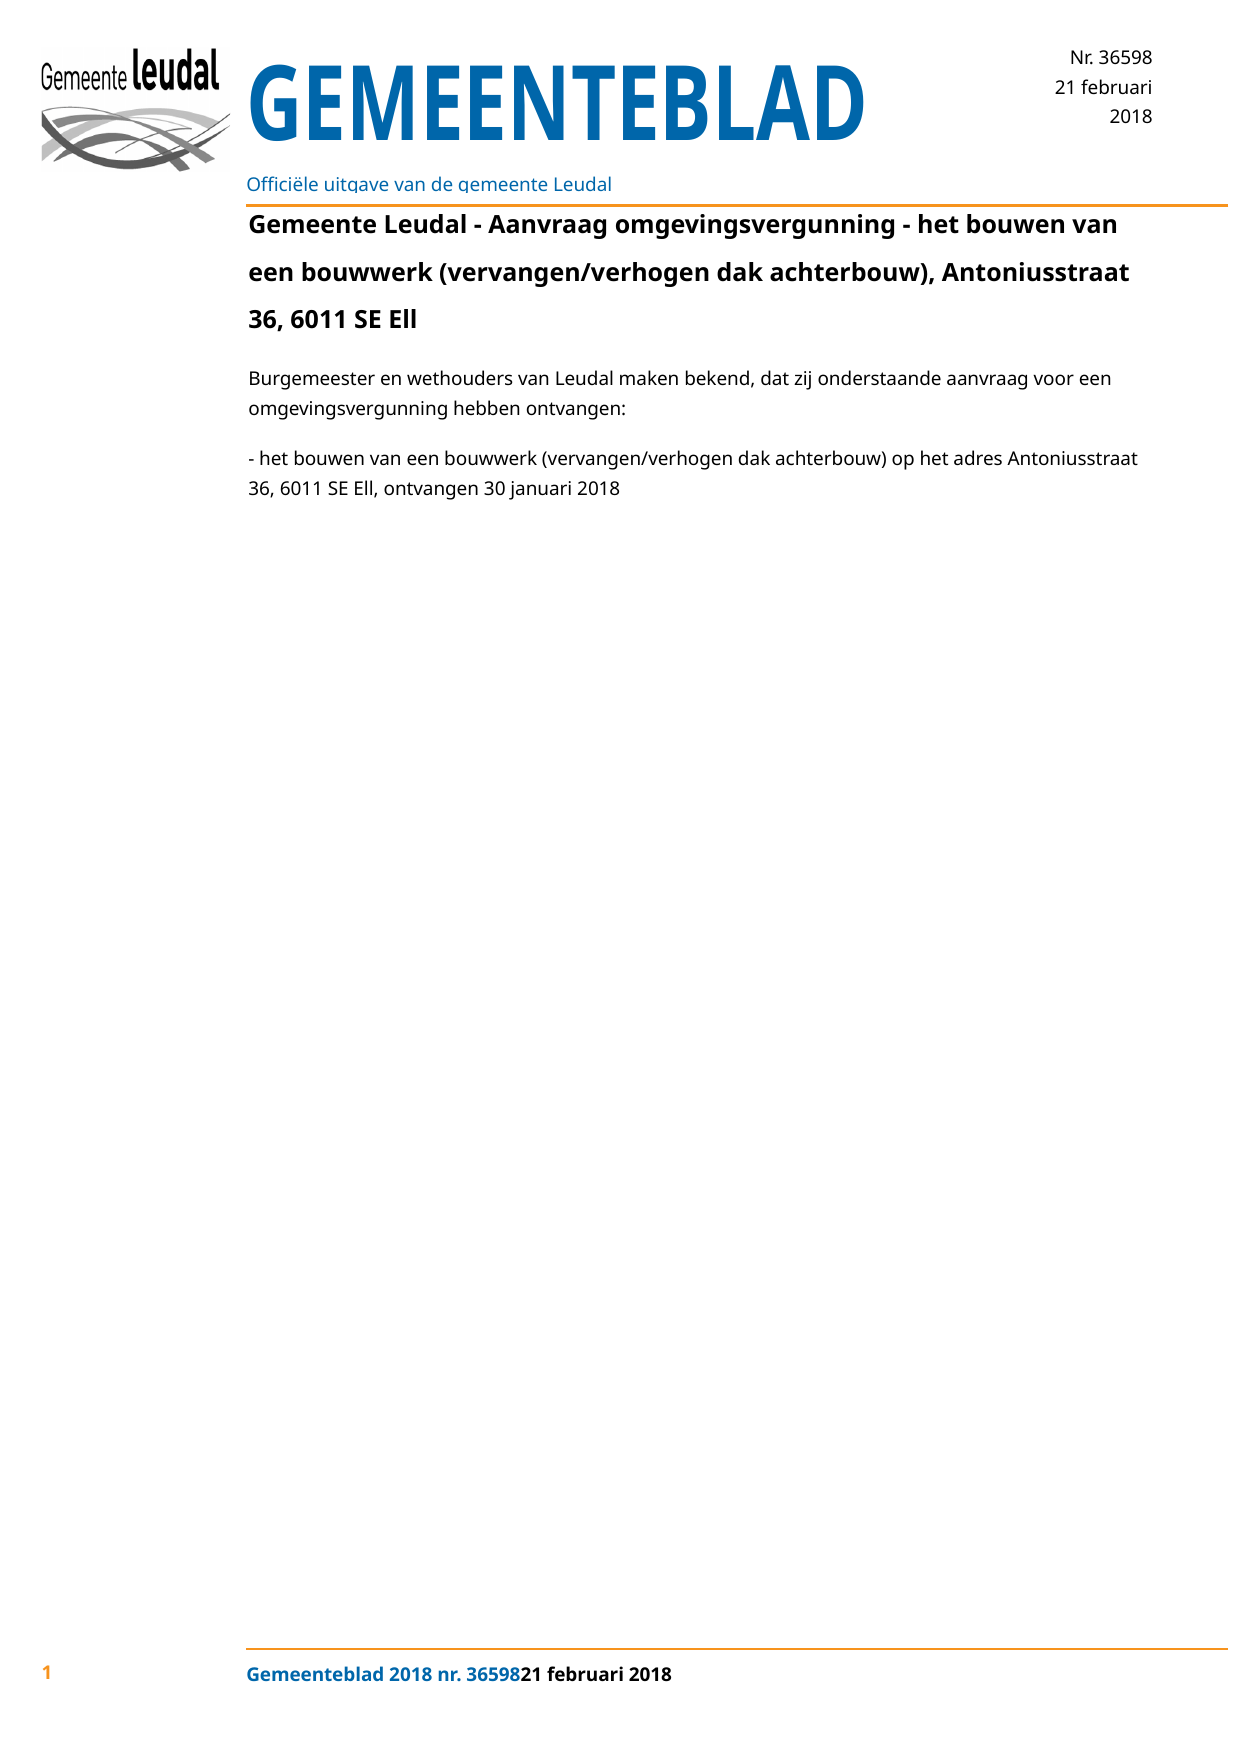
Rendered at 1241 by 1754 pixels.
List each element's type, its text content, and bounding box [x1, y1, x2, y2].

picture [41, 47, 231, 172]
text - het bouwen van een bouwwerk (vervangen/verhogen dak achterbouw) op het adres Antoniusstraat 36, 6011 SE Ell, ontvangen 30 januari 2018 [248, 446, 1152, 501]
text Burgemeester en wethouders van Leudal maken bekend, dat zij onderstaande aanvraag voor een omgevingsvergunning hebben ontvangen: [248, 366, 1152, 421]
text Gemeente Leudal - Aanvraag omgevingsvergunning - het bouwen van een bouwwerk (vervangen/verhogen dak achterbouw), Antoniusstraat 36, 6011 SE Ell [248, 207, 1152, 336]
